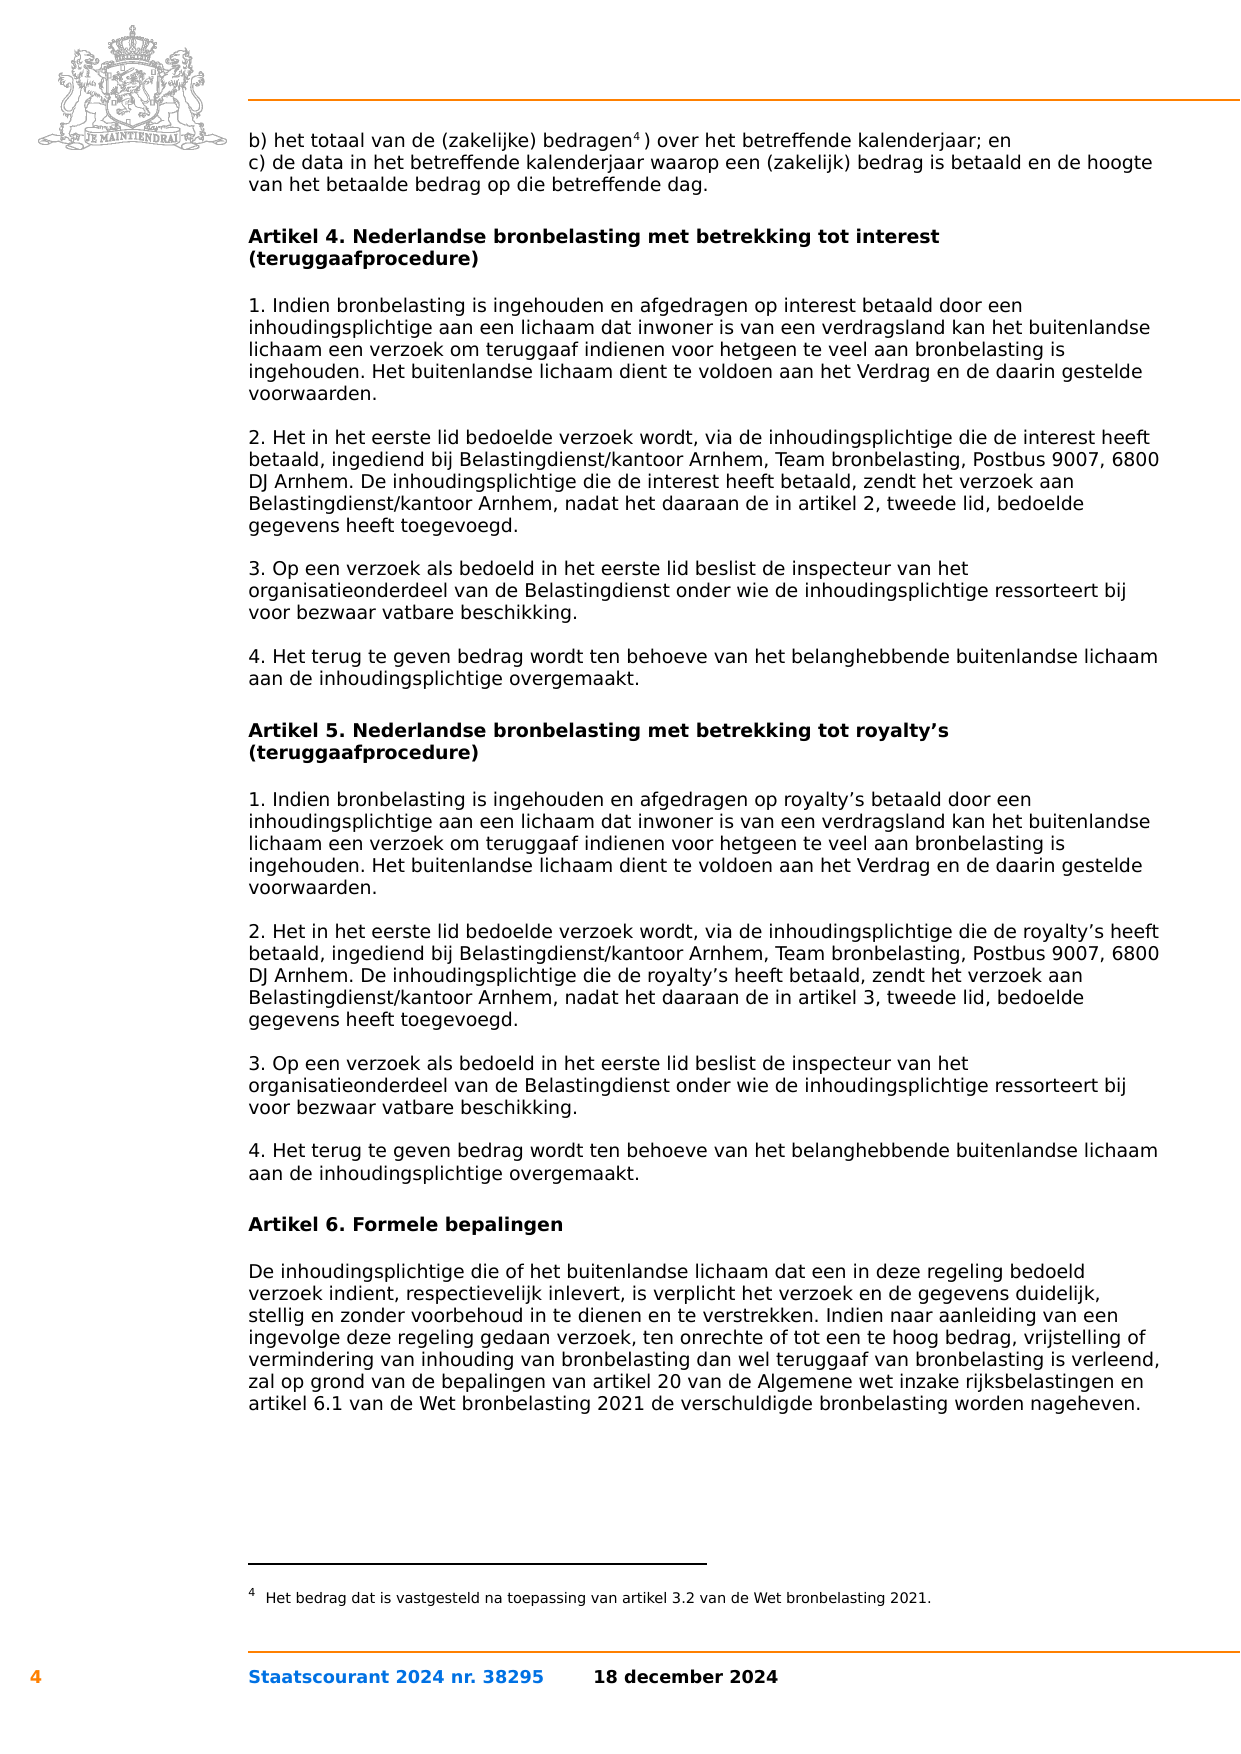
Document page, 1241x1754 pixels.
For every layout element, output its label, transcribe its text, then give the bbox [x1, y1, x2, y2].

subtitle Artikel 4. Nederlandse bronbelasting met betrekking tot interest (teruggaafprocedure) [248, 226, 1163, 270]
text 2. Het in het eerste lid bedoelde verzoek wordt, via de inhoudingsplichtige die de royalty’s heeft betaald, ingediend bij Belastingdienst/kantoor Arnhem, Team bronbelasting, Postbus 9007, 6800 DJ Arnhem. De inhoudingsplichtige die de royalty’s heeft betaald, zendt het verzoek aan Belastingdienst/kantoor Arnhem, nadat het daaraan de in artikel 3, tweede lid, bedoelde gegevens heeft toegevoegd. [248, 921, 1163, 1031]
text 4. Het terug te geven bedrag wordt ten behoeve van het belanghebbende buitenlandse lichaam aan de inhoudingsplichtige overgemaakt. [248, 1140, 1163, 1184]
text Het bedrag dat is vastgesteld na toepassing van artikel 3.2 van de Wet bronbelasting 2021. [248, 1586, 1163, 1608]
text b) het totaal van de (zakelijke) bedragen) over het betreffende kalenderjaar; en [248, 130, 1163, 152]
text 2. Het in het eerste lid bedoelde verzoek wordt, via de inhoudingsplichtige die de interest heeft betaald, ingediend bij Belastingdienst/kantoor Arnhem, Team bronbelasting, Postbus 9007, 6800 DJ Arnhem. De inhoudingsplichtige die de interest heeft betaald, zendt het verzoek aan Belastingdienst/kantoor Arnhem, nadat het daaraan de in artikel 2, tweede lid, bedoelde gegevens heeft toegevoegd. [248, 427, 1163, 536]
text 3. Op een verzoek als bedoeld in het eerste lid beslist de inspecteur van het organisatieonderdeel van de Belastingdienst onder wie de inhoudingsplichtige ressorteert bij voor bezwaar vatbare beschikking. [248, 558, 1163, 624]
text De inhoudingsplichtige die of het buitenlandse lichaam dat een in deze regeling bedoeld verzoek indient, respectievelijk inlevert, is verplicht het verzoek en de gegevens duidelijk, stellig en zonder voorbehoud in te dienen en te verstrekken. Indien naar aanleiding van een ingevolge deze regeling gedaan verzoek, ten onrechte of tot een te hoog bedrag, vrijstelling of vermindering van inhouding van bronbelasting dan wel teruggaaf van bronbelasting is verleend, zal op grond van de bepalingen van artikel 20 van de Algemene wet inzake rijksbelastingen en artikel 6.1 van de Wet bronbelasting 2021 de verschuldigde bronbelasting worden nageheven. [248, 1261, 1163, 1415]
text 1. Indien bronbelasting is ingehouden en afgedragen op interest betaald door een inhoudingsplichtige aan een lichaam dat inwoner is van een verdragsland kan het buitenlandse lichaam een verzoek om teruggaaf indienen voor hetgeen te veel aan bronbelasting is ingehouden. Het buitenlandse lichaam dient te voldoen aan het Verdrag en de daarin gestelde voorwaarden. [248, 295, 1163, 405]
picture [38, 25, 227, 150]
subtitle Artikel 6. Formele bepalingen [248, 1214, 1163, 1236]
subtitle Artikel 5. Nederlandse bronbelasting met betrekking tot royalty’s (teruggaafprocedure) [248, 720, 1163, 764]
text 1. Indien bronbelasting is ingehouden en afgedragen op royalty’s betaald door een inhoudingsplichtige aan een lichaam dat inwoner is van een verdragsland kan het buitenlandse lichaam een verzoek om teruggaaf indienen voor hetgeen te veel aan bronbelasting is ingehouden. Het buitenlandse lichaam dient te voldoen aan het Verdrag en de daarin gestelde voorwaarden. [248, 789, 1163, 899]
text 4. Het terug te geven bedrag wordt ten behoeve van het belanghebbende buitenlandse lichaam aan de inhoudingsplichtige overgemaakt. [248, 646, 1163, 690]
text c) de data in het betreffende kalenderjaar waarop een (zakelijk) bedrag is betaald en de hoogte van het betaalde bedrag op die betreffende dag. [248, 152, 1163, 196]
text 3. Op een verzoek als bedoeld in het eerste lid beslist de inspecteur van het organisatieonderdeel van de Belastingdienst onder wie de inhoudingsplichtige ressorteert bij voor bezwaar vatbare beschikking. [248, 1053, 1163, 1118]
